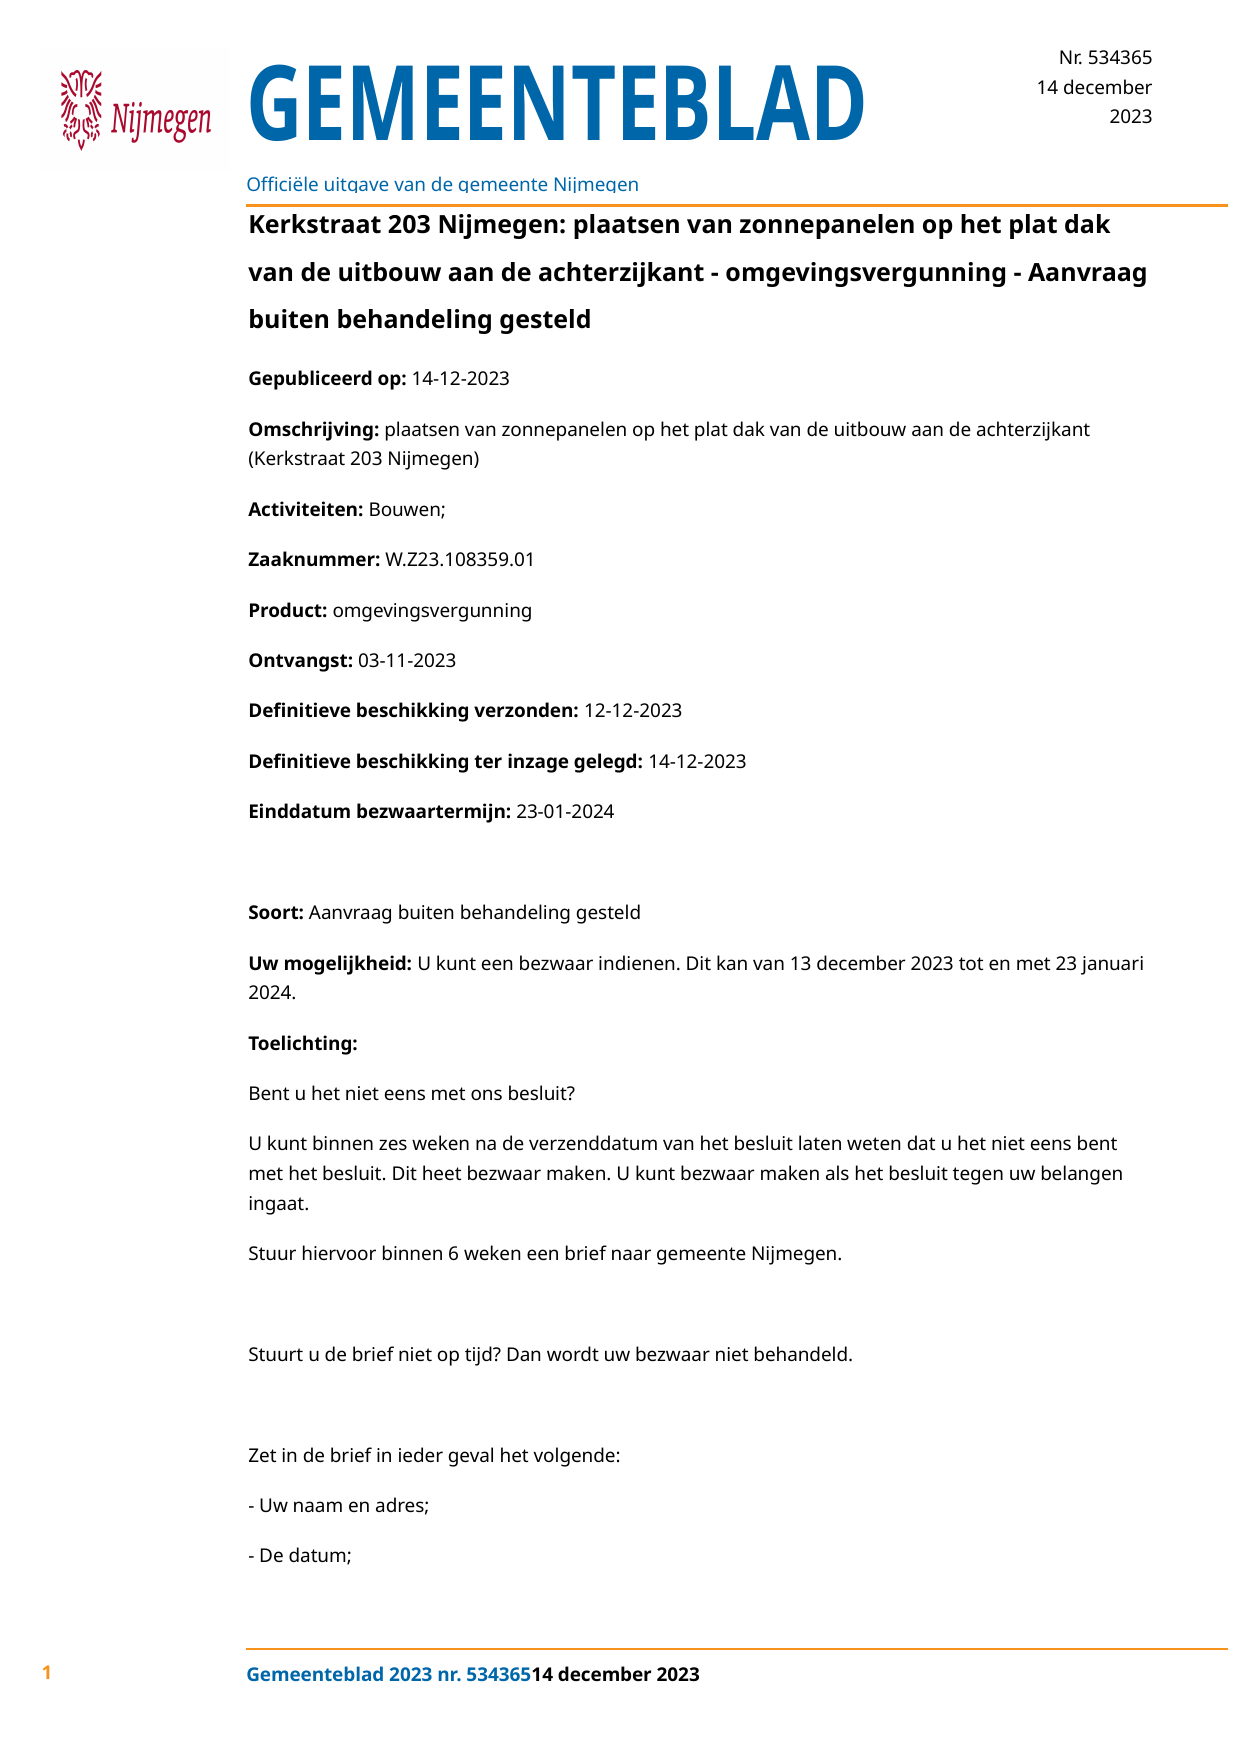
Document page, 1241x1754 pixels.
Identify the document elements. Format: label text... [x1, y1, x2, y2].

text Omschrijving: plaatsen van zonnepanelen op het plat dak van de uitbouw aan de achterzijkant (Kerkstraat 203 Nijmegen) [248, 416, 1152, 471]
text Uw mogelijkheid: U kunt een bezwaar indienen. Dit kan van 13 december 2023 tot en met 23 januari 2024. [248, 950, 1152, 1005]
text Definitieve beschikking ter inzage gelegd: 14-12-2023 [248, 748, 1152, 774]
text Stuurt u de brief niet op tijd? Dan wordt uw bezwaar niet behandeld. [248, 1341, 1152, 1367]
text Product: omgevingsvergunning [248, 597, 1152, 622]
text Zet in de brief in ieder geval het volgende: [248, 1442, 1152, 1467]
text Soort: Aanvraag buiten behandeling gesteld [248, 899, 1152, 925]
text Kerkstraat 203 Nijmegen: plaatsen van zonnepanelen op het plat dak van de uitbouw aan de achterzijkant - omgevingsvergunning - Aanvraag buiten behandeling gesteld [248, 207, 1152, 336]
text Activiteiten: Bouwen; [248, 496, 1152, 522]
text - De datum; [248, 1543, 1152, 1568]
text Toelichting: [248, 1030, 1152, 1055]
text Ontvangst: 03-11-2023 [248, 647, 1152, 673]
text U kunt binnen zes weken na de verzenddatum van het besluit laten weten dat u het niet eens bent met het besluit. Dit heet bezwaar maken. U kunt bezwaar maken als het besluit tegen uw belangen ingaat. [248, 1131, 1152, 1215]
text Zaaknummer: W.Z23.108359.01 [248, 546, 1152, 572]
text Gepubliceerd op: 14-12-2023 [248, 366, 1152, 391]
text - Uw naam en adres; [248, 1492, 1152, 1518]
text Definitieve beschikking verzonden: 12-12-2023 [248, 698, 1152, 723]
text Bent u het niet eens met ons besluit? [248, 1080, 1152, 1106]
picture [41, 47, 231, 172]
text Einddatum bezwaartermijn: 23-01-2024 [248, 798, 1152, 824]
text Stuur hiervoor binnen 6 weken een brief naar gemeente Nijmegen. [248, 1240, 1152, 1266]
